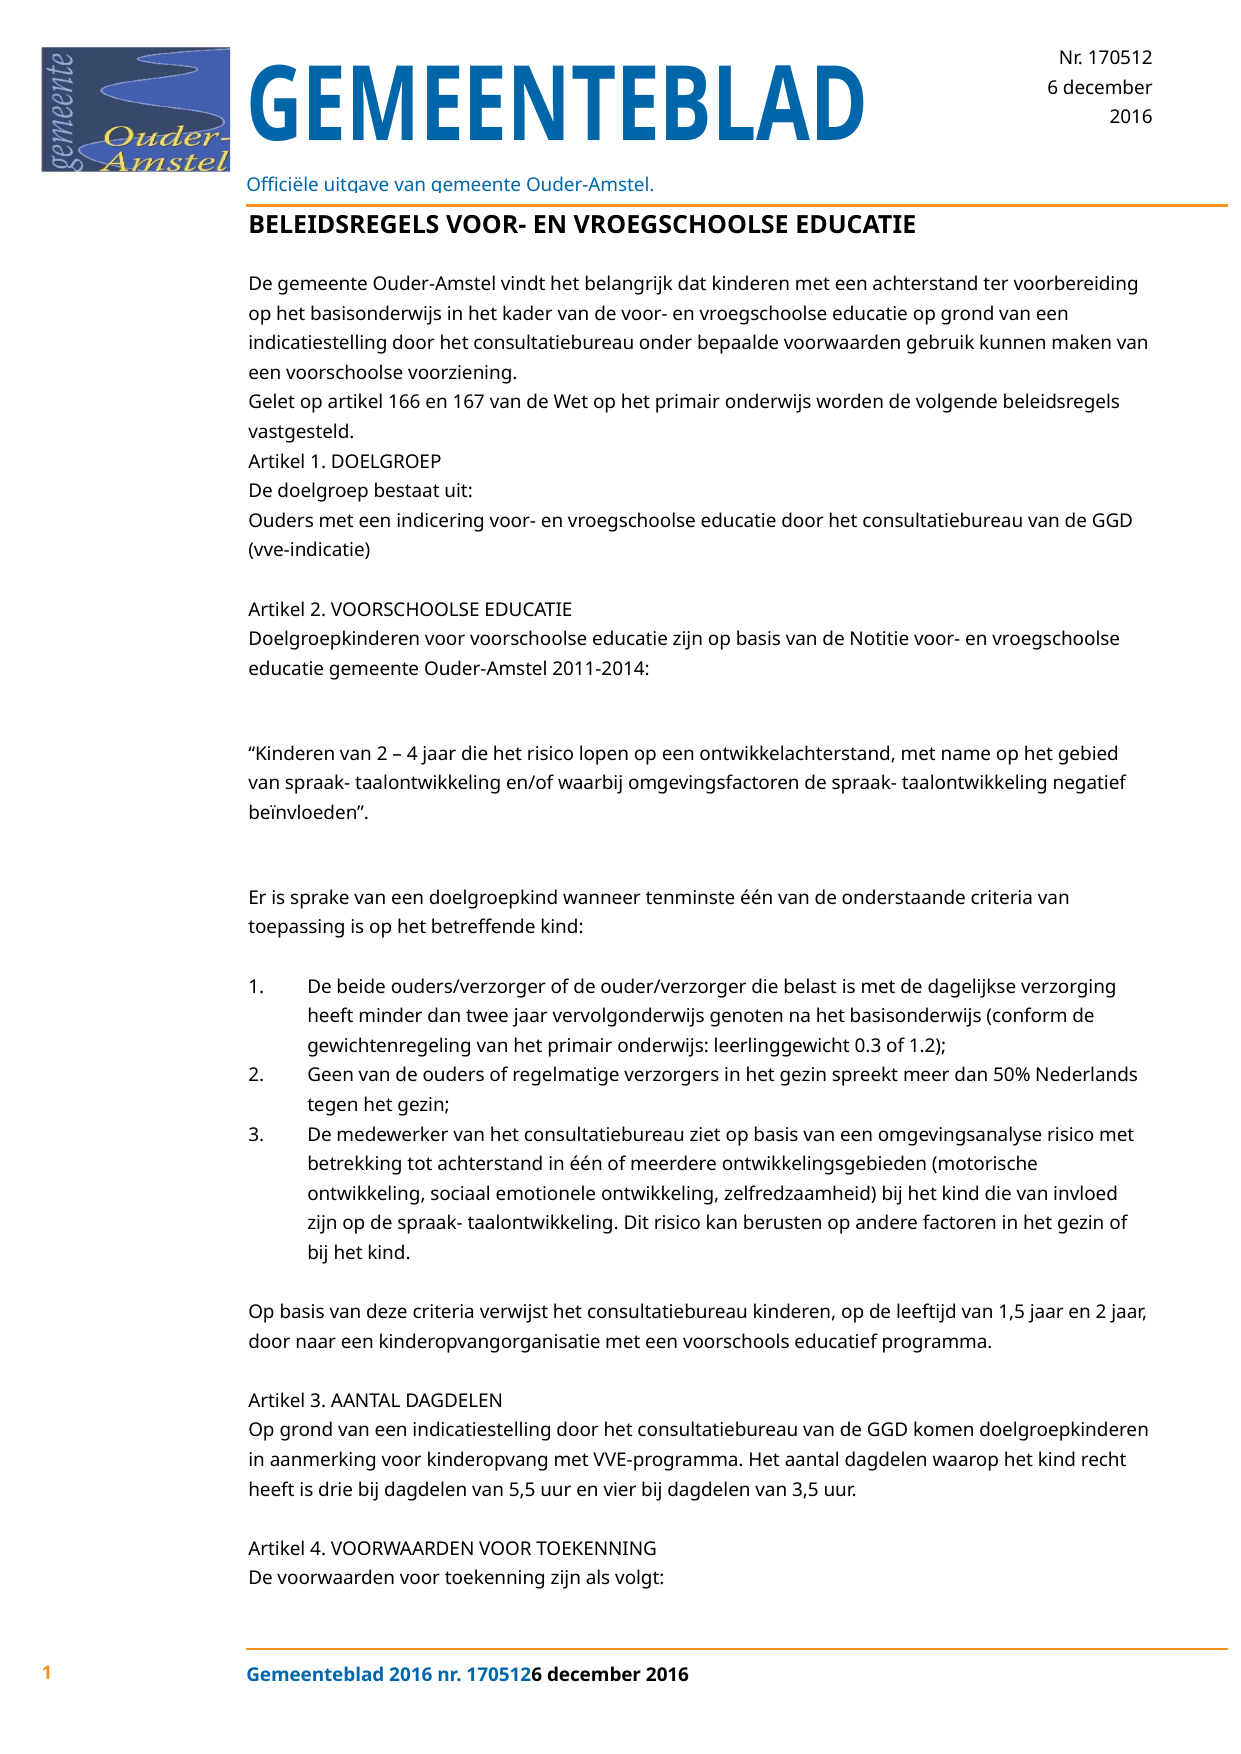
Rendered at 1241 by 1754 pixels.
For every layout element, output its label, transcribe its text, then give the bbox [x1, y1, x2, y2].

text Artikel 3. AANTAL DAGDELEN [248, 1387, 1152, 1413]
text BELEIDSREGELS VOOR- EN VROEGSCHOOLSE EDUCATIE [248, 207, 1152, 241]
text Op basis van deze criteria verwijst het consultatiebureau kinderen, op de leeftijd van 1,5 jaar en 2 jaar, door naar een kinderopvangorganisatie met een voorschools educatief programma. [248, 1298, 1152, 1353]
list Geen van de ouders of regelmatige verzorgers in het gezin spreekt meer dan 50% Nederlands tegen het gezin; [248, 1062, 1152, 1117]
text Doelgroepkinderen voor voorschoolse educatie zijn op basis van de Notitie voor- en vroegschoolse educatie gemeente Ouder-Amstel 2011-2014: [248, 625, 1152, 681]
text Artikel 4. VOORWAARDEN VOOR TOEKENNING [248, 1535, 1152, 1561]
text Op grond van een indicatiestelling door het consultatiebureau van de GGD komen doelgroepkinderen in aanmerking voor kinderopvang met VVE-programma. Het aantal dagdelen waarop het kind recht heeft is drie bij dagdelen van 5,5 uur en vier bij dagdelen van 3,5 uur. [248, 1417, 1152, 1501]
text Gelet op artikel 166 en 167 van de Wet op het primair onderwijs worden de volgende beleidsregels vastgesteld. [248, 389, 1152, 444]
picture [41, 47, 231, 172]
list De medewerker van het consultatiebureau ziet op basis van een omgevingsanalyse risico met betrekking tot achterstand in één of meerdere ontwikkelingsgebieden (motorische ontwikkeling, sociaal emotionele ontwikkeling, zelfredzaamheid) bij het kind die van invloed zijn op de spraak- taalontwikkeling. Dit risico kan berusten op andere factoren in het gezin of bij het kind. [248, 1121, 1152, 1265]
text De doelgroep bestaat uit: [248, 477, 1152, 503]
list De beide ouders/verzorger of de ouder/verzorger die belast is met de dagelijkse verzorging heeft minder dan twee jaar vervolgonderwijs genoten na het basisonderwijs (conform de gewichtenregeling van het primair onderwijs: leerlinggewicht 0.3 of 1.2); [248, 973, 1152, 1058]
text De gemeente Ouder-Amstel vindt het belangrijk dat kinderen met een achterstand ter voorbereiding op het basisonderwijs in het kader van de voor- en vroegschoolse educatie op grond van een indicatiestelling door het consultatiebureau onder bepaalde voorwaarden gebruik kunnen maken van een voorschoolse voorziening. [248, 270, 1152, 385]
text Er is sprake van een doelgroepkind wanneer tenminste één van de onderstaande criteria van toepassing is op het betreffende kind: [248, 884, 1152, 939]
text De voorwaarden voor toekenning zijn als volgt: [248, 1564, 1152, 1590]
text Artikel 1. DOELGROEP [248, 448, 1152, 473]
text Artikel 2. VOORSCHOOLSE EDUCATIE [248, 596, 1152, 621]
table_header “Kinderen van 2 – 4 jaar die het risico lopen op een ontwikkelachterstand, met name op het gebied van spraak- taalontwikkeling en/of waarbij omgevingsfactoren de spraak- taalontwikkeling negatief beïnvloeden”. [248, 710, 1152, 854]
text Ouders met een indicering voor- en vroegschoolse educatie door het consultatiebureau van de GGD (vve-indicatie) [248, 507, 1152, 562]
